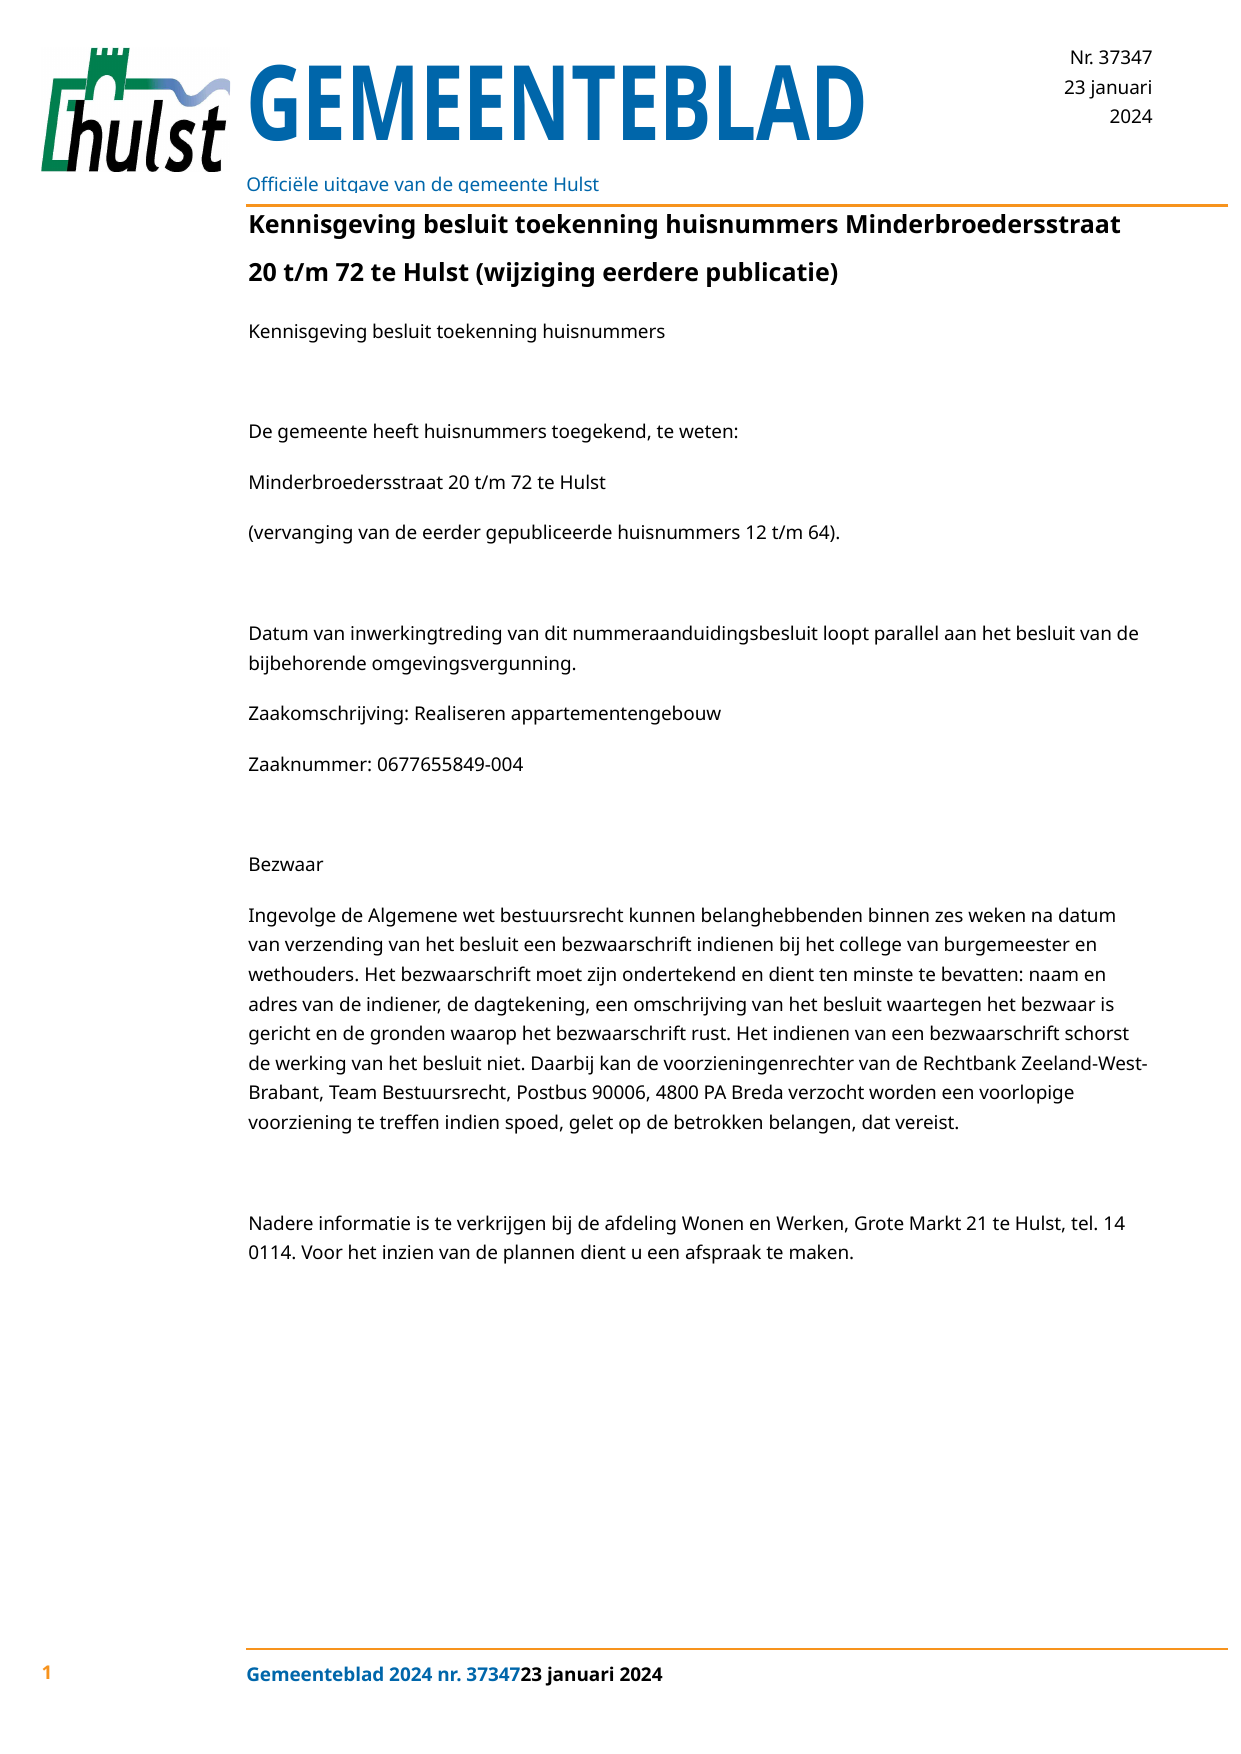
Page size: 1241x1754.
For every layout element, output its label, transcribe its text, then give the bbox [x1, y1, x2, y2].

text Minderbroedersstraat 20 t/m 72 te Hulst [248, 469, 1152, 495]
text Kennisgeving besluit toekenning huisnummers Minderbroedersstraat 20 t/m 72 te Hulst (wijziging eerdere publicatie) [248, 207, 1152, 288]
text Zaakomschrijving: Realiseren appartementengebouw [248, 700, 1152, 726]
text Zaaknummer: 0677655849-004 [248, 751, 1152, 777]
text Bezwaar [248, 852, 1152, 877]
picture [41, 47, 231, 172]
text Nadere informatie is te verkrijgen bij de afdeling Wonen en Werken, Grote Markt 21 te Hulst, tel. 14 0114. Voor het inzien van de plannen dient u een afspraak te maken. [248, 1210, 1152, 1265]
text (vervanging van de eerder gepubliceerde huisnummers 12 t/m 64). [248, 519, 1152, 545]
text Datum van inwerkingtreding van dit nummeraanduidingsbesluit loopt parallel aan het besluit van de bijbehorende omgevingsvergunning. [248, 620, 1152, 676]
text De gemeente heeft huisnummers toegekend, te weten: [248, 419, 1152, 444]
text Ingevolge de Algemene wet bestuursrecht kunnen belanghebbenden binnen zes weken na datum van verzending van het besluit een bezwaarschrift indienen bij het college van burgemeester en wethouders. Het bezwaarschrift moet zijn ondertekend en dient ten minste te bevatten: naam en adres van de indiener, de dagtekening, een omschrijving van het besluit waartegen het bezwaar is gericht en de gronden waarop het bezwaarschrift rust. Het indienen van een bezwaarschrift schorst de werking van het besluit niet. Daarbij kan de voorzieningenrechter van de Rechtbank Zeeland-West-Brabant, Team Bestuursrecht, Postbus 90006, 4800 PA Breda verzocht worden een voorlopige voorziening te treffen indien spoed, gelet op de betrokken belangen, dat vereist. [248, 902, 1152, 1135]
text Kennisgeving besluit toekenning huisnummers [248, 318, 1152, 344]
